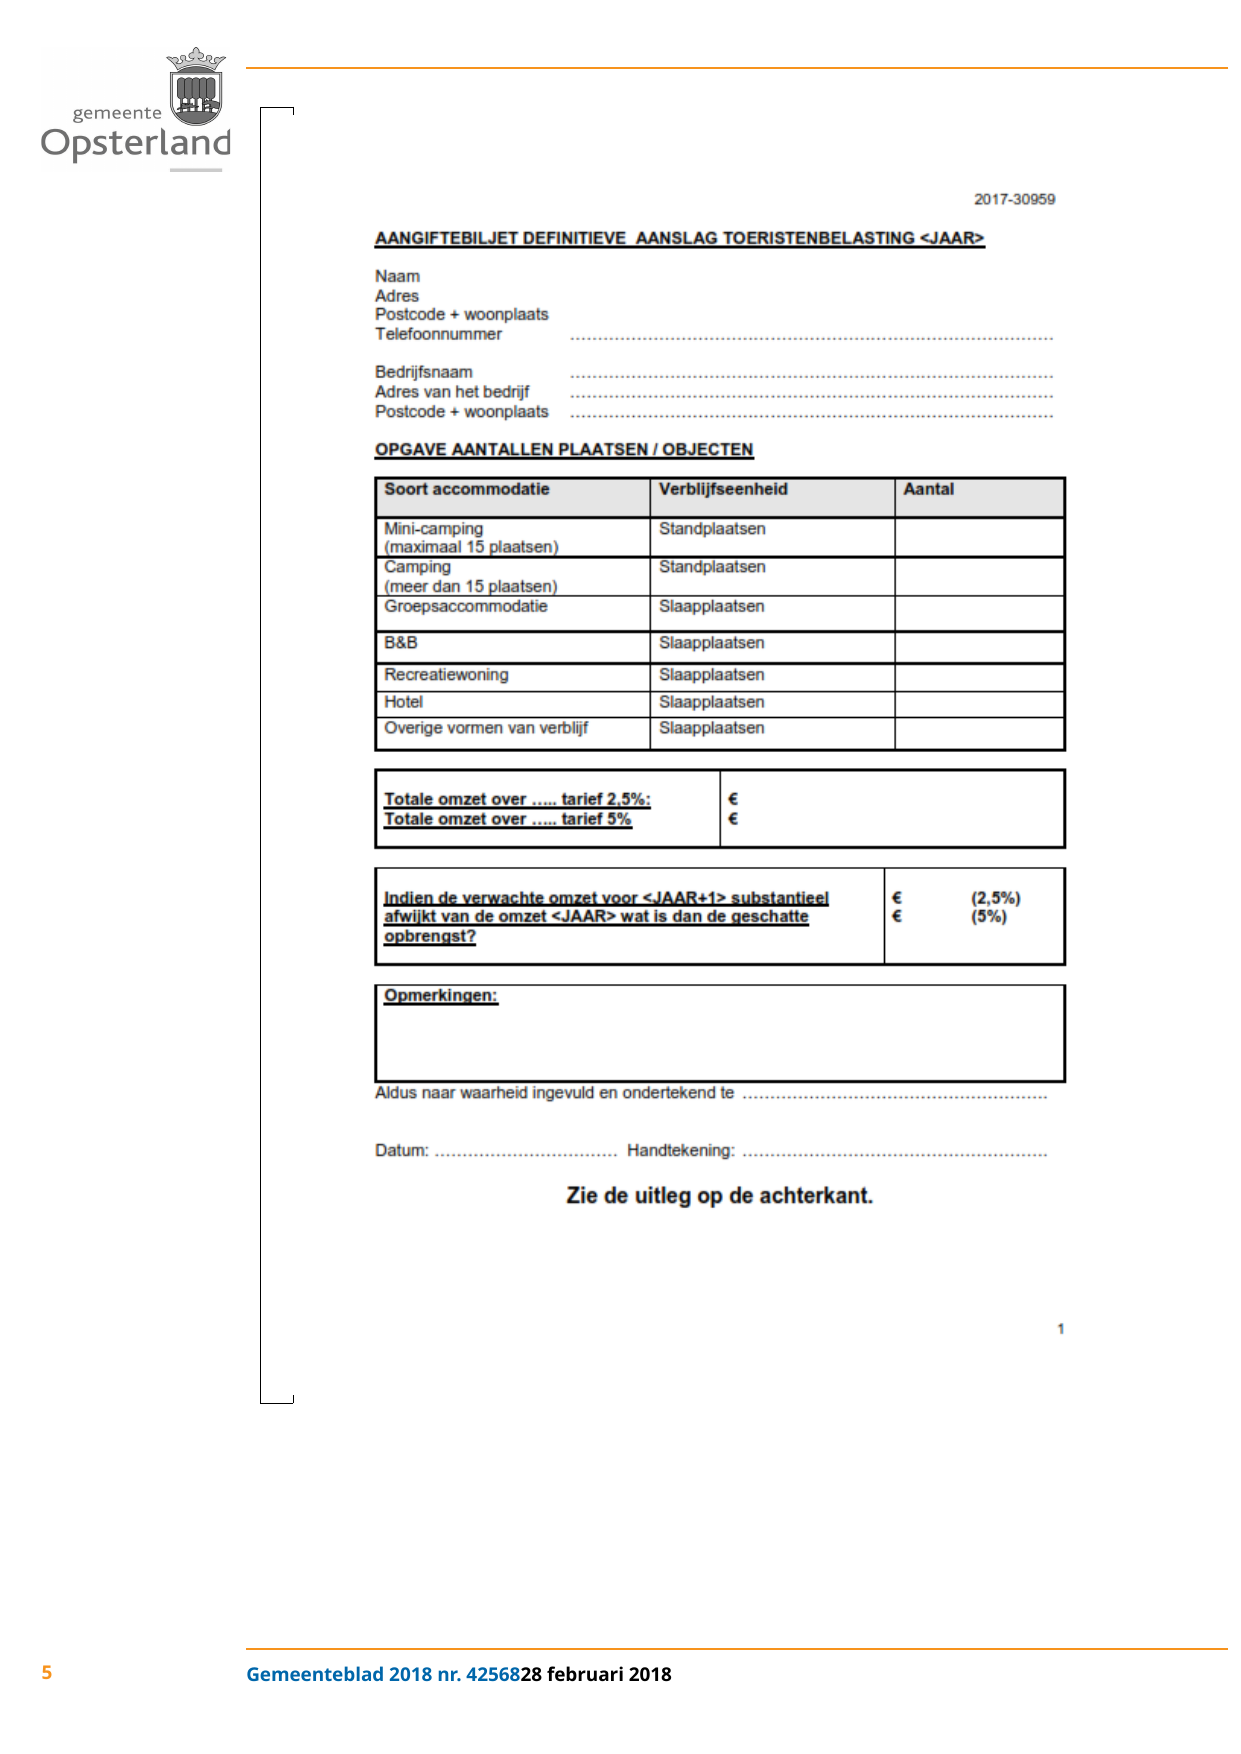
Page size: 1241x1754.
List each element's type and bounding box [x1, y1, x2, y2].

picture [268, 115, 1173, 1395]
picture [41, 47, 231, 172]
